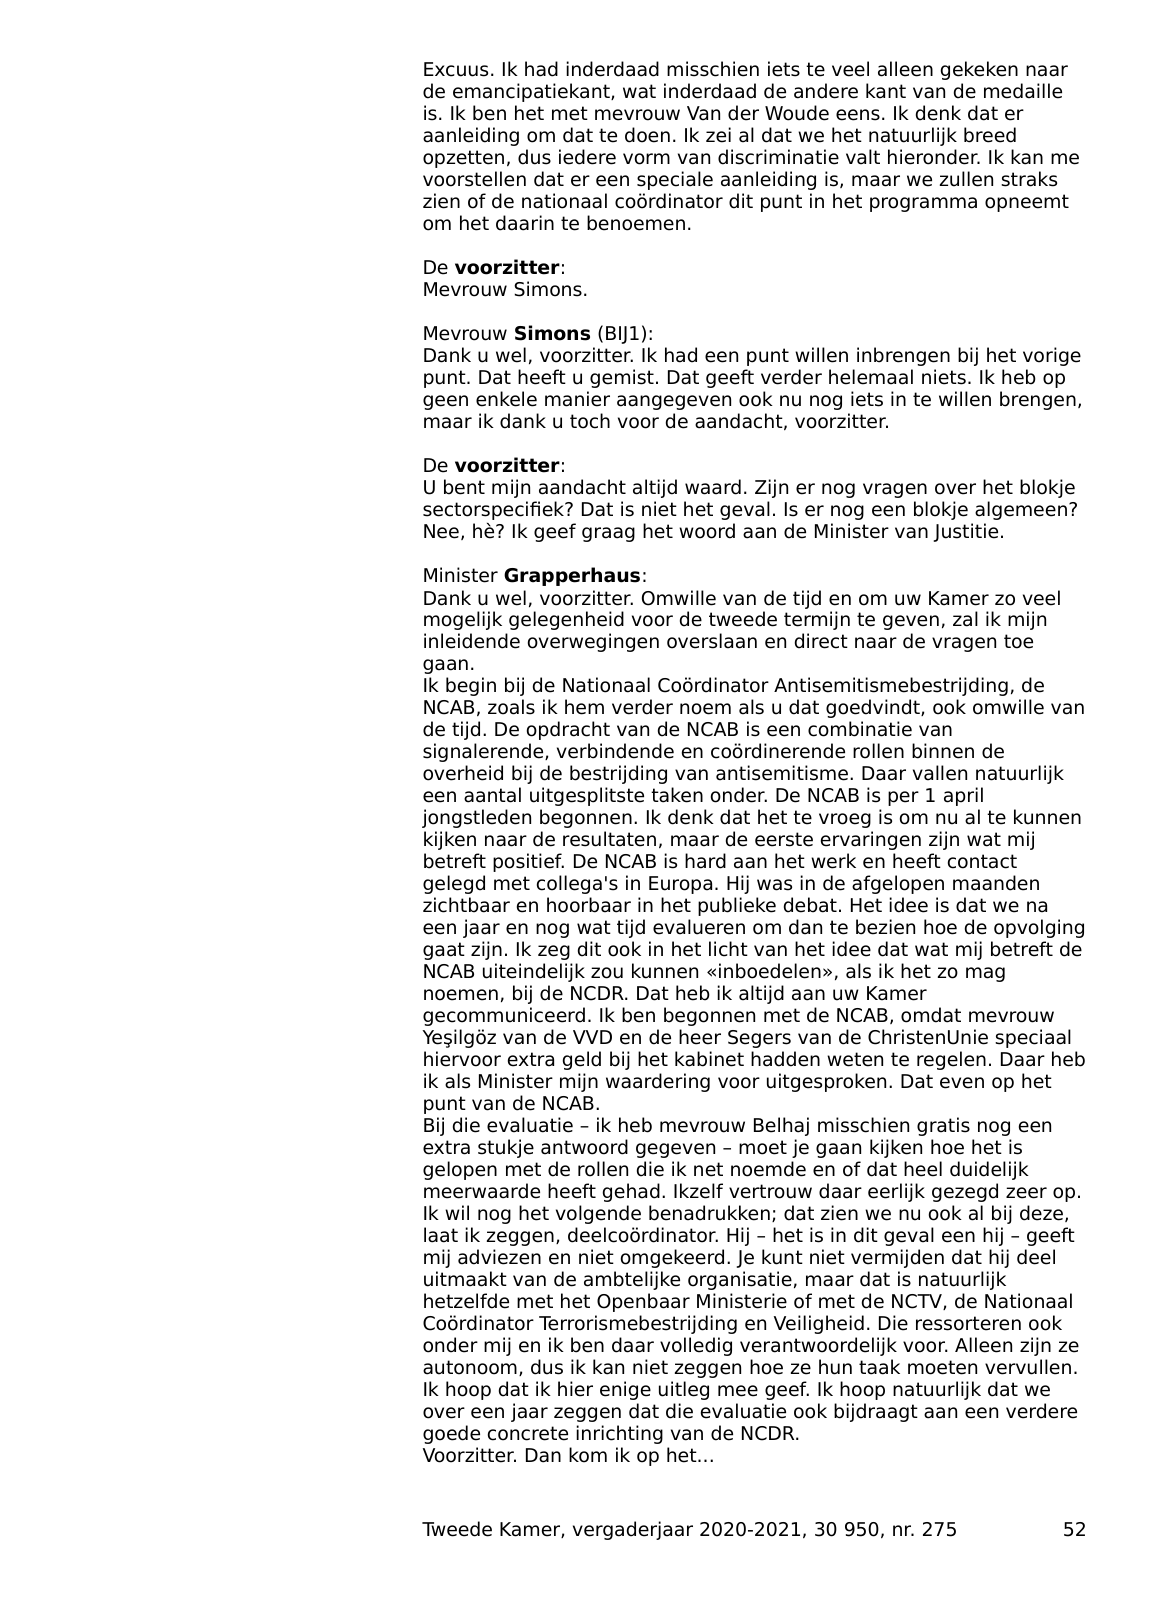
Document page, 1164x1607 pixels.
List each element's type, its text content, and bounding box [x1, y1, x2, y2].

text Mevrouw Simons (BIJ1): [422, 323, 1087, 345]
text U bent mijn aandacht altijd waard. Zijn er nog vragen over het blokje sectorspecifiek? Dat is niet het geval. Is er nog een blokje algemeen? Nee, hè? Ik geef graag het woord aan de Minister van Justitie. [422, 477, 1087, 543]
text Mevrouw Simons. [422, 279, 1087, 301]
text Voorzitter. Dan kom ik op het... [422, 1444, 1087, 1467]
text Dank u wel, voorzitter. Omwille van de tijd en om uw Kamer zo veel mogelijk gelegenheid voor de tweede termijn te geven, zal ik mijn inleidende overwegingen overslaan en direct naar de vragen toe gaan. [422, 587, 1087, 675]
text De voorzitter: [422, 455, 1087, 477]
text Minister Grapperhaus: [422, 565, 1087, 587]
text Bij die evaluatie – ik heb mevrouw Belhaj misschien gratis nog een extra stukje antwoord gegeven – moet je gaan kijken hoe het is gelopen met de rollen die ik net noemde en of dat heel duidelijk meerwaarde heeft gehad. Ikzelf vertrouw daar eerlijk gezegd zeer op. Ik wil nog het volgende benadrukken; dat zien we nu ook al bij deze, laat ik zeggen, deelcoördinator. Hij – het is in dit geval een hij – geeft mij adviezen en niet omgekeerd. Je kunt niet vermijden dat hij deel uitmaakt van de ambtelijke organisatie, maar dat is natuurlijk hetzelfde met het Openbaar Ministerie of met de NCTV, de Nationaal Coördinator Terrorismebestrijding en Veiligheid. Die ressorteren ook onder mij en ik ben daar volledig verantwoordelijk voor. Alleen zijn ze autonoom, dus ik kan niet zeggen hoe ze hun taak moeten vervullen. Ik hoop dat ik hier enige uitleg mee geef. Ik hoop natuurlijk dat we over een jaar zeggen dat die evaluatie ook bijdraagt aan een verdere goede concrete inrichting van de NCDR. [422, 1115, 1087, 1444]
text Dank u wel, voorzitter. Ik had een punt willen inbrengen bij het vorige punt. Dat heeft u gemist. Dat geeft verder helemaal niets. Ik heb op geen enkele manier aangegeven ook nu nog iets in te willen brengen, maar ik dank u toch voor de aandacht, voorzitter. [422, 345, 1087, 433]
text De voorzitter: [422, 257, 1087, 279]
text Ik begin bij de Nationaal Coördinator Antisemitismebestrijding, de NCAB, zoals ik hem verder noem als u dat goedvindt, ook omwille van de tijd. De opdracht van de NCAB is een combinatie van signalerende, verbindende en coördinerende rollen binnen de overheid bij de bestrijding van antisemitisme. Daar vallen natuurlijk een aantal uitgesplitste taken onder. De NCAB is per 1 april jongstleden begonnen. Ik denk dat het te vroeg is om nu al te kunnen kijken naar de resultaten, maar de eerste ervaringen zijn wat mij betreft positief. De NCAB is hard aan het werk en heeft contact gelegd met collega's in Europa. Hij was in de afgelopen maanden zichtbaar en hoorbaar in het publieke debat. Het idee is dat we na een jaar en nog wat tijd evalueren om dan te bezien hoe de opvolging gaat zijn. Ik zeg dit ook in het licht van het idee dat wat mij betreft de NCAB uiteindelijk zou kunnen «inboedelen», als ik het zo mag noemen, bij de NCDR. Dat heb ik altijd aan uw Kamer gecommuniceerd. Ik ben begonnen met de NCAB, omdat mevrouw Yeşilgöz van de VVD en de heer Segers van de ChristenUnie speciaal hiervoor extra geld bij het kabinet hadden weten te regelen. Daar heb ik als Minister mijn waardering voor uitgesproken. Dat even op het punt van de NCAB. [422, 675, 1087, 1115]
text Excuus. Ik had inderdaad misschien iets te veel alleen gekeken naar de emancipatiekant, wat inderdaad de andere kant van de medaille is. Ik ben het met mevrouw Van der Woude eens. Ik denk dat er aanleiding om dat te doen. Ik zei al dat we het natuurlijk breed opzetten, dus iedere vorm van discriminatie valt hieronder. Ik kan me voorstellen dat er een speciale aanleiding is, maar we zullen straks zien of de nationaal coördinator dit punt in het programma opneemt om het daarin te benoemen. [422, 59, 1087, 235]
